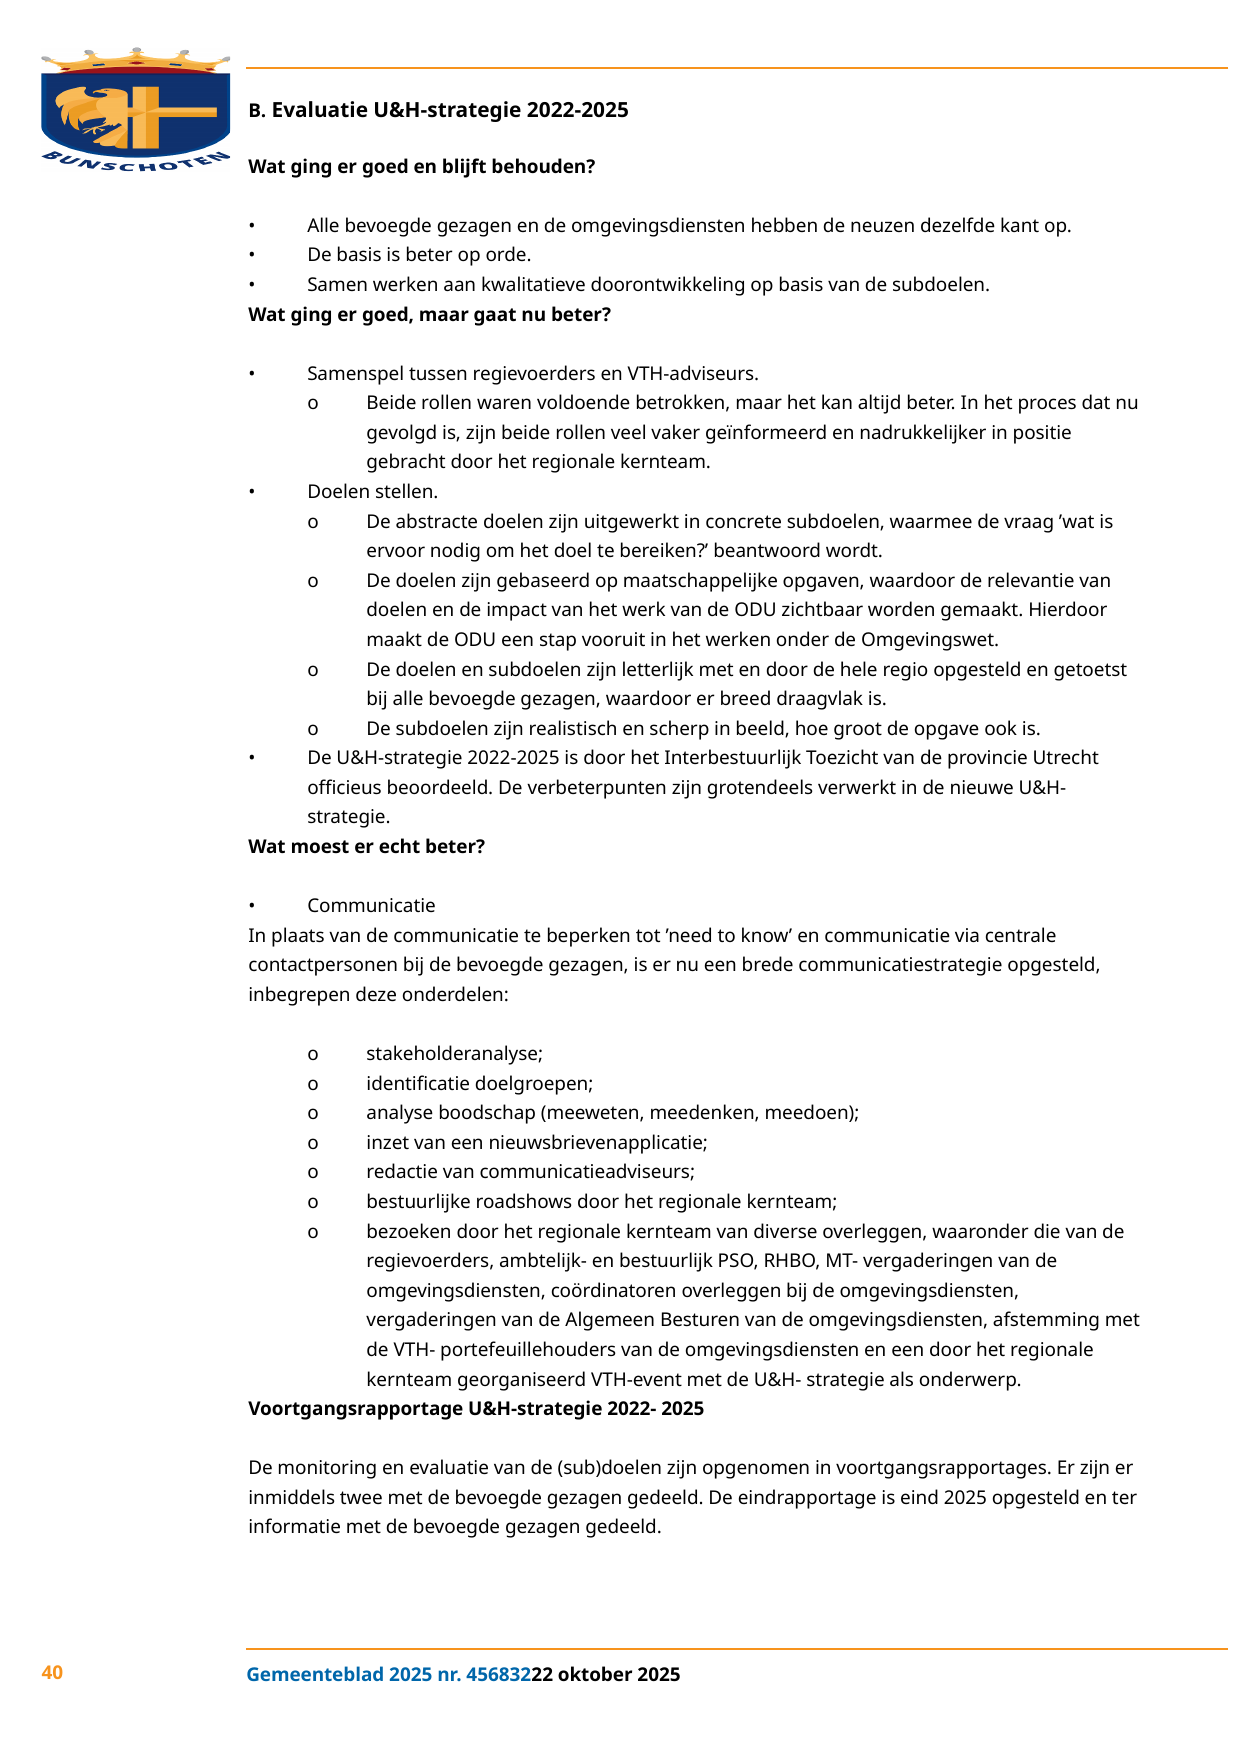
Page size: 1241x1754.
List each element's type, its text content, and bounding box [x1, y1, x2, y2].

list Samen werken aan kwalitatieve doorontwikkeling op basis van de subdoelen. [248, 271, 1152, 297]
list Alle bevoegde gezagen en de omgevingsdiensten hebben de neuzen dezelfde kant op. [248, 212, 1152, 238]
text B. Evaluatie U&H-strategie 2022-2025 [248, 95, 1152, 123]
text In plaats van de communicatie te beperken tot ’need to know’ en communicatie via centrale contactpersonen bij de bevoegde gezagen, is er nu een brede communicatiestrategie opgesteld, inbegrepen deze onderdelen: [248, 922, 1152, 1007]
list De abstracte doelen zijn uitgewerkt in concrete subdoelen, waarmee de vraag ’wat is ervoor nodig om het doel te bereiken?’ beantwoord wordt. [307, 508, 1152, 563]
list inzet van een nieuwsbrievenapplicatie; [307, 1129, 1152, 1155]
list De basis is beter op orde. [248, 242, 1152, 267]
list Beide rollen waren voldoende betrokken, maar het kan altijd beter. In het proces dat nu gevolgd is, zijn beide rollen veel vaker geïnformeerd en nadrukkelijker in positie gebracht door het regionale kernteam. [307, 389, 1152, 474]
list Doelen stellen. [248, 478, 1152, 504]
list identificatie doelgroepen; [307, 1070, 1152, 1096]
text Wat moest er echt beter? [248, 833, 1152, 859]
list De subdoelen zijn realistisch en scherp in beeld, hoe groot de opgave ook is. [307, 715, 1152, 741]
list Samenspel tussen regievoerders en VTH-adviseurs. [248, 360, 1152, 386]
list De U&H-strategie 2022-2025 is door het Interbestuurlijk Toezicht van de provincie Utrecht officieus beoordeeld. De verbeterpunten zijn grotendeels verwerkt in de nieuwe U&H- strategie. [248, 744, 1152, 829]
list stakeholderanalyse; [307, 1040, 1152, 1066]
list Communicatie [248, 892, 1152, 918]
picture [41, 47, 231, 172]
list bezoeken door het regionale kernteam van diverse overleggen, waaronder die van de regievoerders, ambtelijk- en bestuurlijk PSO, RHBO, MT- vergaderingen van de omgevingsdiensten, coördinatoren overleggen bij de omgevingsdiensten, vergaderingen van de Algemeen Besturen van de omgevingsdiensten, afstemming met de VTH- portefeuillehouders van de omgevingsdiensten en een door het regionale kernteam georganiseerd VTH-event met de U&H- strategie als onderwerp. [307, 1218, 1152, 1392]
list analyse boodschap (meeweten, meedenken, meedoen); [307, 1099, 1152, 1125]
list bestuurlijke roadshows door het regionale kernteam; [307, 1188, 1152, 1214]
text De monitoring en evaluatie van de (sub)doelen zijn opgenomen in voortgangsrapportages. Er zijn er inmiddels twee met de bevoegde gezagen gedeeld. De eindrapportage is eind 2025 opgesteld en ter informatie met de bevoegde gezagen gedeeld. [248, 1454, 1152, 1539]
text Wat ging er goed, maar gaat nu beter? [248, 301, 1152, 327]
text Wat ging er goed en blijft behouden? [248, 153, 1152, 179]
text Voortgangsrapportage U&H-strategie 2022- 2025 [248, 1395, 1152, 1421]
list De doelen en subdoelen zijn letterlijk met en door de hele regio opgesteld en getoetst bij alle bevoegde gezagen, waardoor er breed draagvlak is. [307, 656, 1152, 711]
list redactie van communicatieadviseurs; [307, 1159, 1152, 1184]
list De doelen zijn gebaseerd op maatschappelijke opgaven, waardoor de relevantie van doelen en de impact van het werk van de ODU zichtbaar worden gemaakt. Hierdoor maakt de ODU een stap vooruit in het werken onder de Omgevingswet. [307, 567, 1152, 652]
